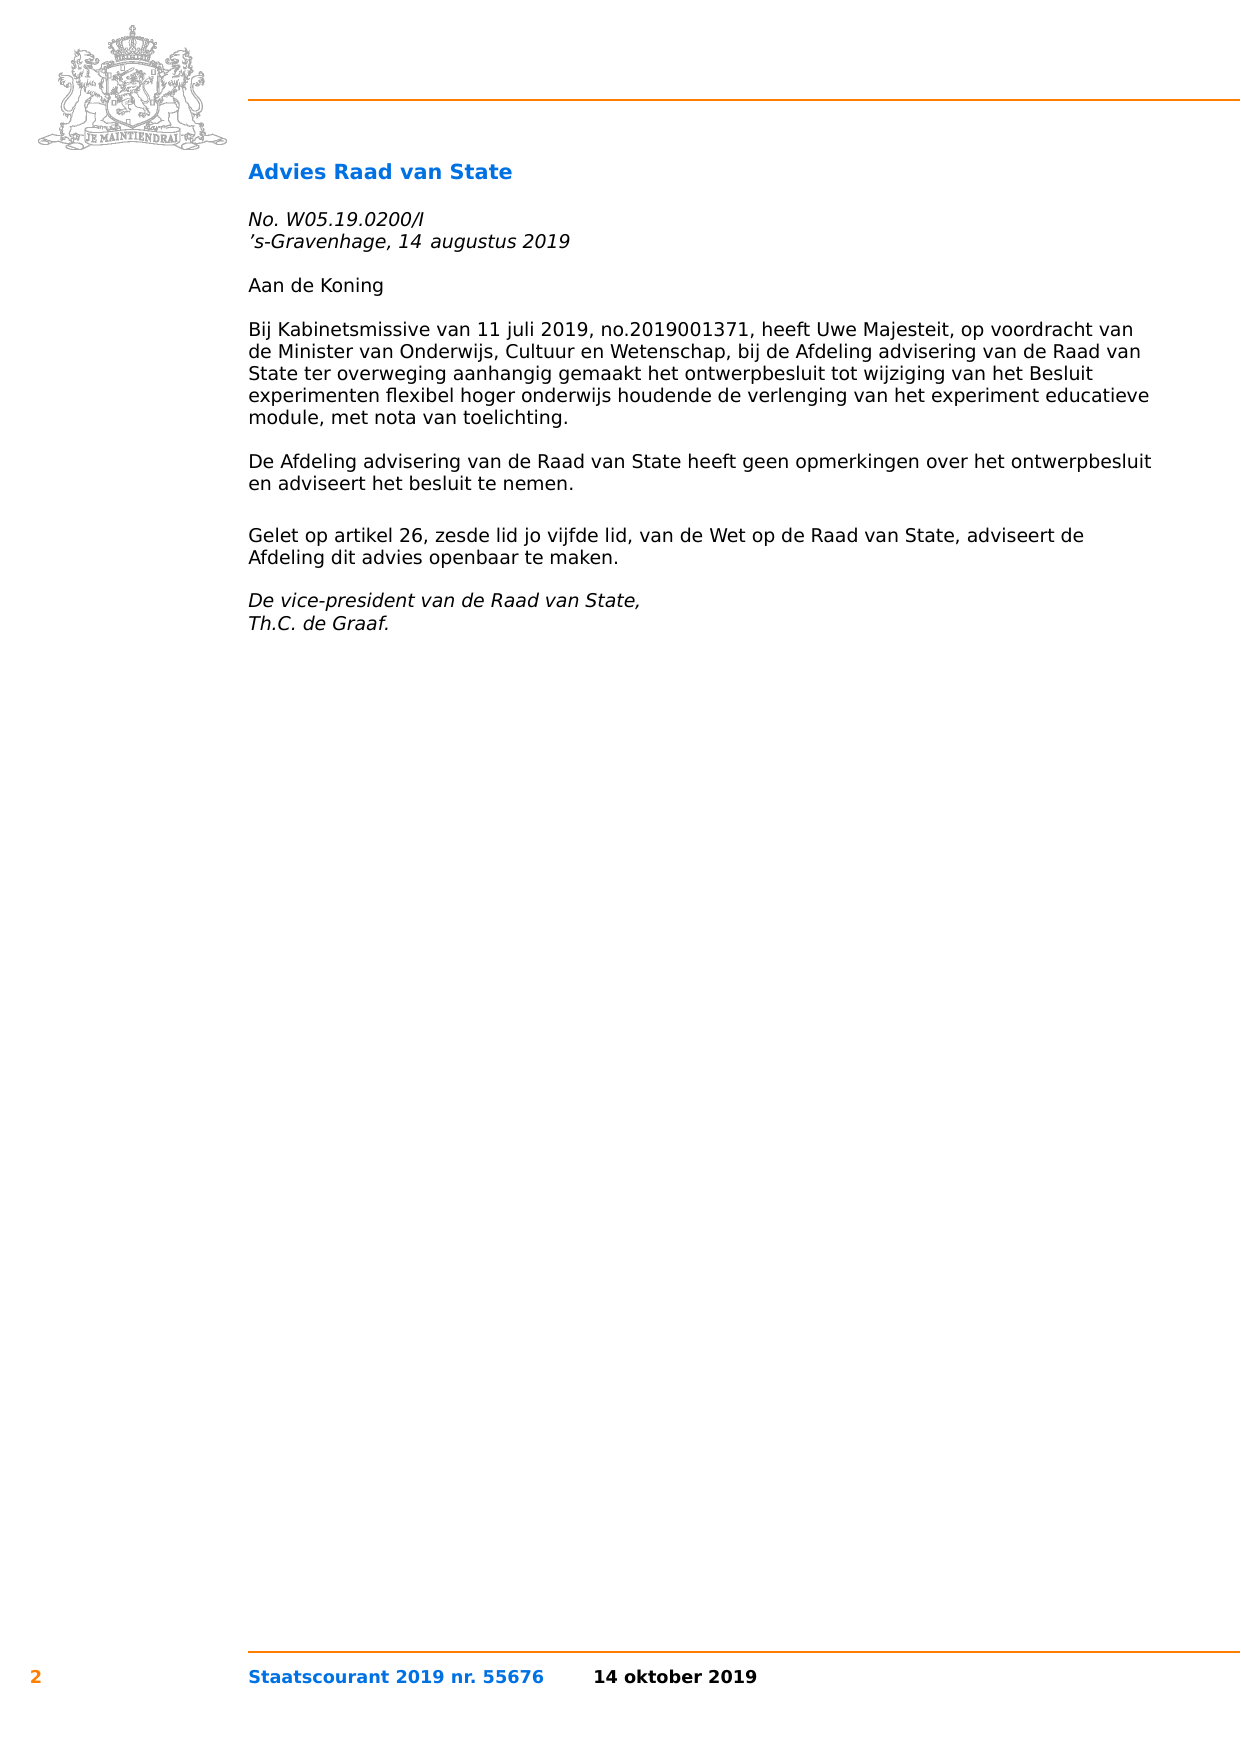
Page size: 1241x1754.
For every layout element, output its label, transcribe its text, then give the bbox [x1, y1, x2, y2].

picture [38, 25, 227, 150]
subtitle Advies Raad van State [248, 160, 1163, 184]
text ’s-Gravenhage, 14 augustus 2019 [248, 231, 1163, 253]
text No. W05.19.0200/I [248, 209, 1163, 231]
text Gelet op artikel 26, zesde lid jo vijfde lid, van de Wet op de Raad van State, adviseert de Afdeling dit advies openbaar te maken. [248, 524, 1163, 568]
text Bij Kabinetsmissive van 11 juli 2019, no.2019001371, heeft Uwe Majesteit, op voordracht van de Minister van Onderwijs, Cultuur en Wetenschap, bij de Afdeling advisering van de Raad van State ter overweging aanhangig gemaakt het ontwerpbesluit tot wijziging van het Besluit experimenten flexibel hoger onderwijs houdende de verlenging van het experiment educatieve module, met nota van toelichting. [248, 319, 1163, 429]
text De vice-president van de Raad van State, Th.C. de Graaf. [248, 590, 1163, 634]
text Aan de Koning [248, 275, 1163, 297]
text De Afdeling advisering van de Raad van State heeft geen opmerkingen over het ontwerpbesluit en adviseert het besluit te nemen. [248, 451, 1163, 494]
